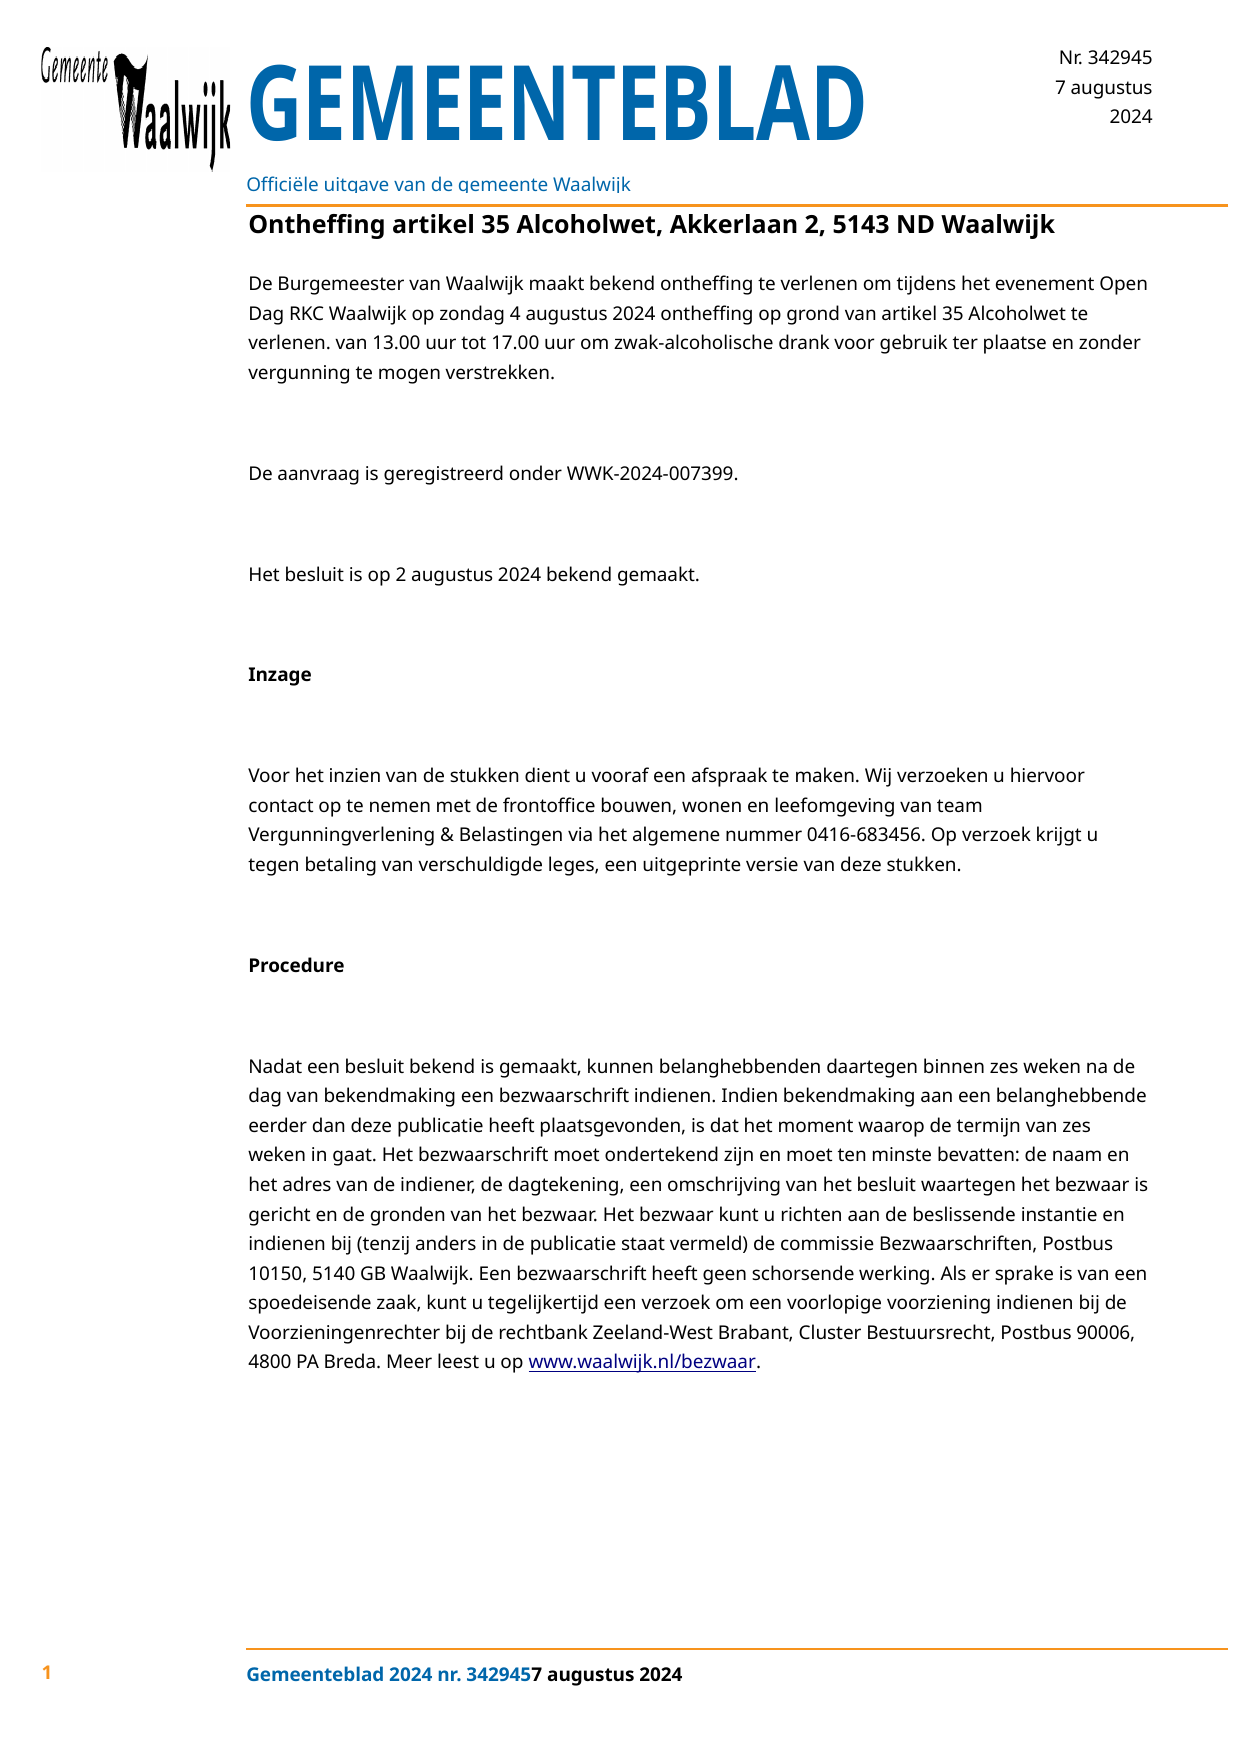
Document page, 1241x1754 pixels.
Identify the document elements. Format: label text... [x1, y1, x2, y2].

text De aanvraag is geregistreerd onder WWK-2024-007399. [248, 460, 1152, 486]
text Ontheffing artikel 35 Alcoholwet, Akkerlaan 2, 5143 ND Waalwijk [248, 207, 1152, 241]
text Procedure [248, 952, 1152, 978]
text De Burgemeester van Waalwijk maakt bekend ontheffing te verlenen om tijdens het evenement Open Dag RKC Waalwijk op zondag 4 augustus 2024 ontheffing op grond van artikel 35 Alcoholwet te verlenen. van 13.00 uur tot 17.00 uur om zwak-alcoholische drank voor gebruik ter plaatse en zonder vergunning te mogen verstrekken. [248, 270, 1152, 385]
text Inzage [248, 662, 1152, 687]
text Nadat een besluit bekend is gemaakt, kunnen belanghebbenden daartegen binnen zes weken na de dag van bekendmaking een bezwaarschrift indienen. Indien bekendmaking aan een belanghebbende eerder dan deze publicatie heeft plaatsgevonden, is dat het moment waarop de termijn van zes weken in gaat. Het bezwaarschrift moet ondertekend zijn en moet ten minste bevatten: de naam en het adres van de indiener, de dagtekening, een omschrijving van het besluit waartegen het bezwaar is gericht en de gronden van het bezwaar. Het bezwaar kunt u richten aan de beslissende instantie en indienen bij (tenzij anders in de publicatie staat vermeld) de commissie Bezwaarschriften, Postbus 10150, 5140 GB Waalwijk. Een bezwaarschrift heeft geen schorsende werking. Als er sprake is van een spoedeisende zaak, kunt u tegelijkertijd een verzoek om een voorlopige voorziening indienen bij de Voorzieningenrechter bij de rechtbank Zeeland-West Brabant, Cluster Bestuursrecht, Postbus 90006, 4800 PA Breda. Meer leest u op www.waalwijk.nl/bezwaar. [248, 1053, 1152, 1374]
picture [41, 47, 231, 172]
text Voor het inzien van de stukken dient u vooraf een afspraak te maken. Wij verzoeken u hiervoor contact op te nemen met de frontoffice bouwen, wonen en leefomgeving van team Vergunningverlening & Belastingen via het algemene nummer 0416-683456. Op verzoek krijgt u tegen betaling van verschuldigde leges, een uitgeprinte versie van deze stukken. [248, 762, 1152, 877]
text Het besluit is op 2 augustus 2024 bekend gemaakt. [248, 561, 1152, 586]
